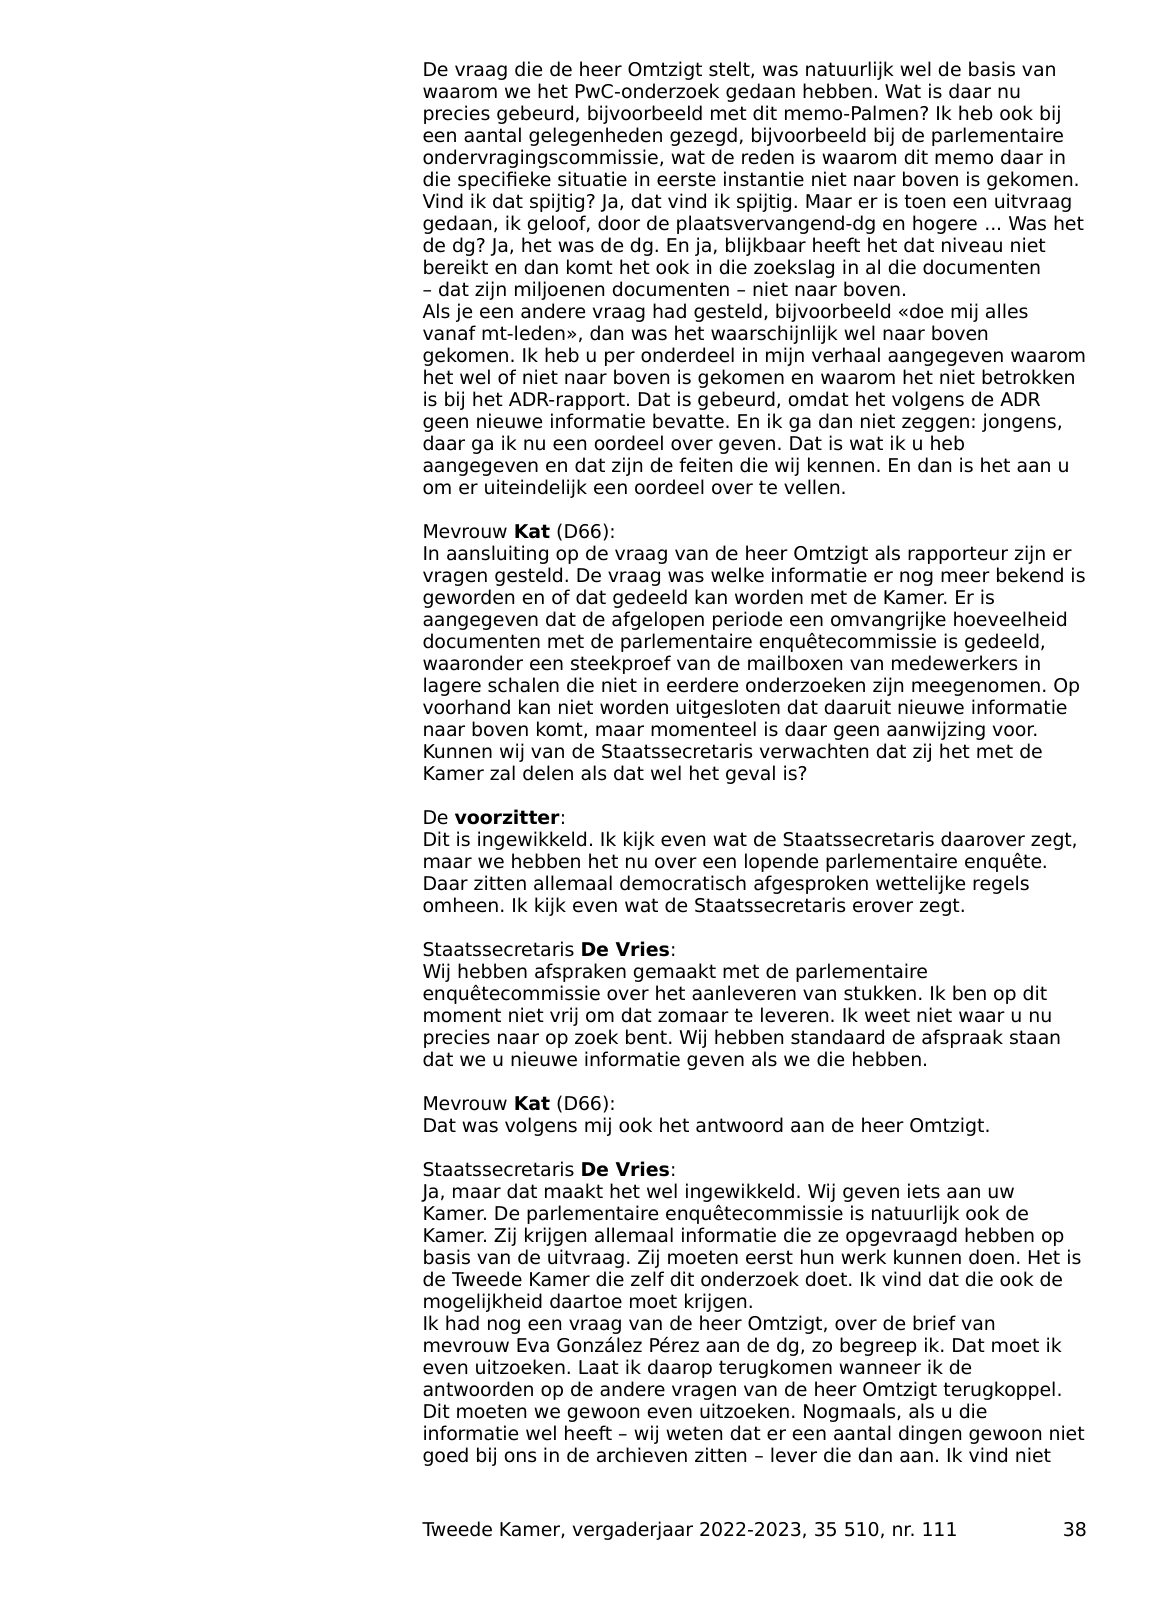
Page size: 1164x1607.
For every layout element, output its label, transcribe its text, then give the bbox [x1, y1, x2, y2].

text De vraag die de heer Omtzigt stelt, was natuurlijk wel de basis van waarom we het PwC-onderzoek gedaan hebben. Wat is daar nu precies gebeurd, bijvoorbeeld met dit memo-Palmen? Ik heb ook bij een aantal gelegenheden gezegd, bijvoorbeeld bij de parlementaire ondervragingscommissie, wat de reden is waarom dit memo daar in die specifieke situatie in eerste instantie niet naar boven is gekomen. Vind ik dat spijtig? Ja, dat vind ik spijtig. Maar er is toen een uitvraag gedaan, ik geloof, door de plaatsvervangend-dg en hogere ... Was het de dg? Ja, het was de dg. En ja, blijkbaar heeft het dat niveau niet bereikt en dan komt het ook in die zoekslag in al die documenten – dat zijn miljoenen documenten – niet naar boven. [422, 59, 1087, 301]
text Mevrouw Kat (D66): [422, 521, 1087, 543]
text In aansluiting op de vraag van de heer Omtzigt als rapporteur zijn er vragen gesteld. De vraag was welke informatie er nog meer bekend is geworden en of dat gedeeld kan worden met de Kamer. Er is aangegeven dat de afgelopen periode een omvangrijke hoeveelheid documenten met de parlementaire enquêtecommissie is gedeeld, waaronder een steekproef van de mailboxen van medewerkers in lagere schalen die niet in eerdere onderzoeken zijn meegenomen. Op voorhand kan niet worden uitgesloten dat daaruit nieuwe informatie naar boven komt, maar momenteel is daar geen aanwijzing voor. Kunnen wij van de Staatssecretaris verwachten dat zij het met de Kamer zal delen als dat wel het geval is? [422, 543, 1087, 784]
text Dit is ingewikkeld. Ik kijk even wat de Staatssecretaris daarover zegt, maar we hebben het nu over een lopende parlementaire enquête. Daar zitten allemaal democratisch afgesproken wettelijke regels omheen. Ik kijk even wat de Staatssecretaris erover zegt. [422, 829, 1087, 917]
text Dat was volgens mij ook het antwoord aan de heer Omtzigt. [422, 1115, 1087, 1137]
text Staatssecretaris De Vries: [422, 1159, 1087, 1181]
text Wij hebben afspraken gemaakt met de parlementaire enquêtecommissie over het aanleveren van stukken. Ik ben op dit moment niet vrij om dat zomaar te leveren. Ik weet niet waar u nu precies naar op zoek bent. Wij hebben standaard de afspraak staan dat we u nieuwe informatie geven als we die hebben. [422, 961, 1087, 1071]
text De voorzitter: [422, 807, 1087, 829]
text Ik had nog een vraag van de heer Omtzigt, over de brief van mevrouw Eva González Pérez aan de dg, zo begreep ik. Dat moet ik even uitzoeken. Laat ik daarop terugkomen wanneer ik de antwoorden op de andere vragen van de heer Omtzigt terugkoppel. Dit moeten we gewoon even uitzoeken. Nogmaals, als u die informatie wel heeft – wij weten dat er een aantal dingen gewoon niet goed bij ons in de archieven zitten – lever die dan aan. Ik vind niet [422, 1313, 1087, 1467]
text Ja, maar dat maakt het wel ingewikkeld. Wij geven iets aan uw Kamer. De parlementaire enquêtecommissie is natuurlijk ook de Kamer. Zij krijgen allemaal informatie die ze opgevraagd hebben op basis van de uitvraag. Zij moeten eerst hun werk kunnen doen. Het is de Tweede Kamer die zelf dit onderzoek doet. Ik vind dat die ook de mogelijkheid daartoe moet krijgen. [422, 1181, 1087, 1313]
text Als je een andere vraag had gesteld, bijvoorbeeld «doe mij alles vanaf mt-leden», dan was het waarschijnlijk wel naar boven gekomen. Ik heb u per onderdeel in mijn verhaal aangegeven waarom het wel of niet naar boven is gekomen en waarom het niet betrokken is bij het ADR-rapport. Dat is gebeurd, omdat het volgens de ADR geen nieuwe informatie bevatte. En ik ga dan niet zeggen: jongens, daar ga ik nu een oordeel over geven. Dat is wat ik u heb aangegeven en dat zijn de feiten die wij kennen. En dan is het aan u om er uiteindelijk een oordeel over te vellen. [422, 301, 1087, 499]
text Mevrouw Kat (D66): [422, 1093, 1087, 1115]
text Staatssecretaris De Vries: [422, 939, 1087, 961]
